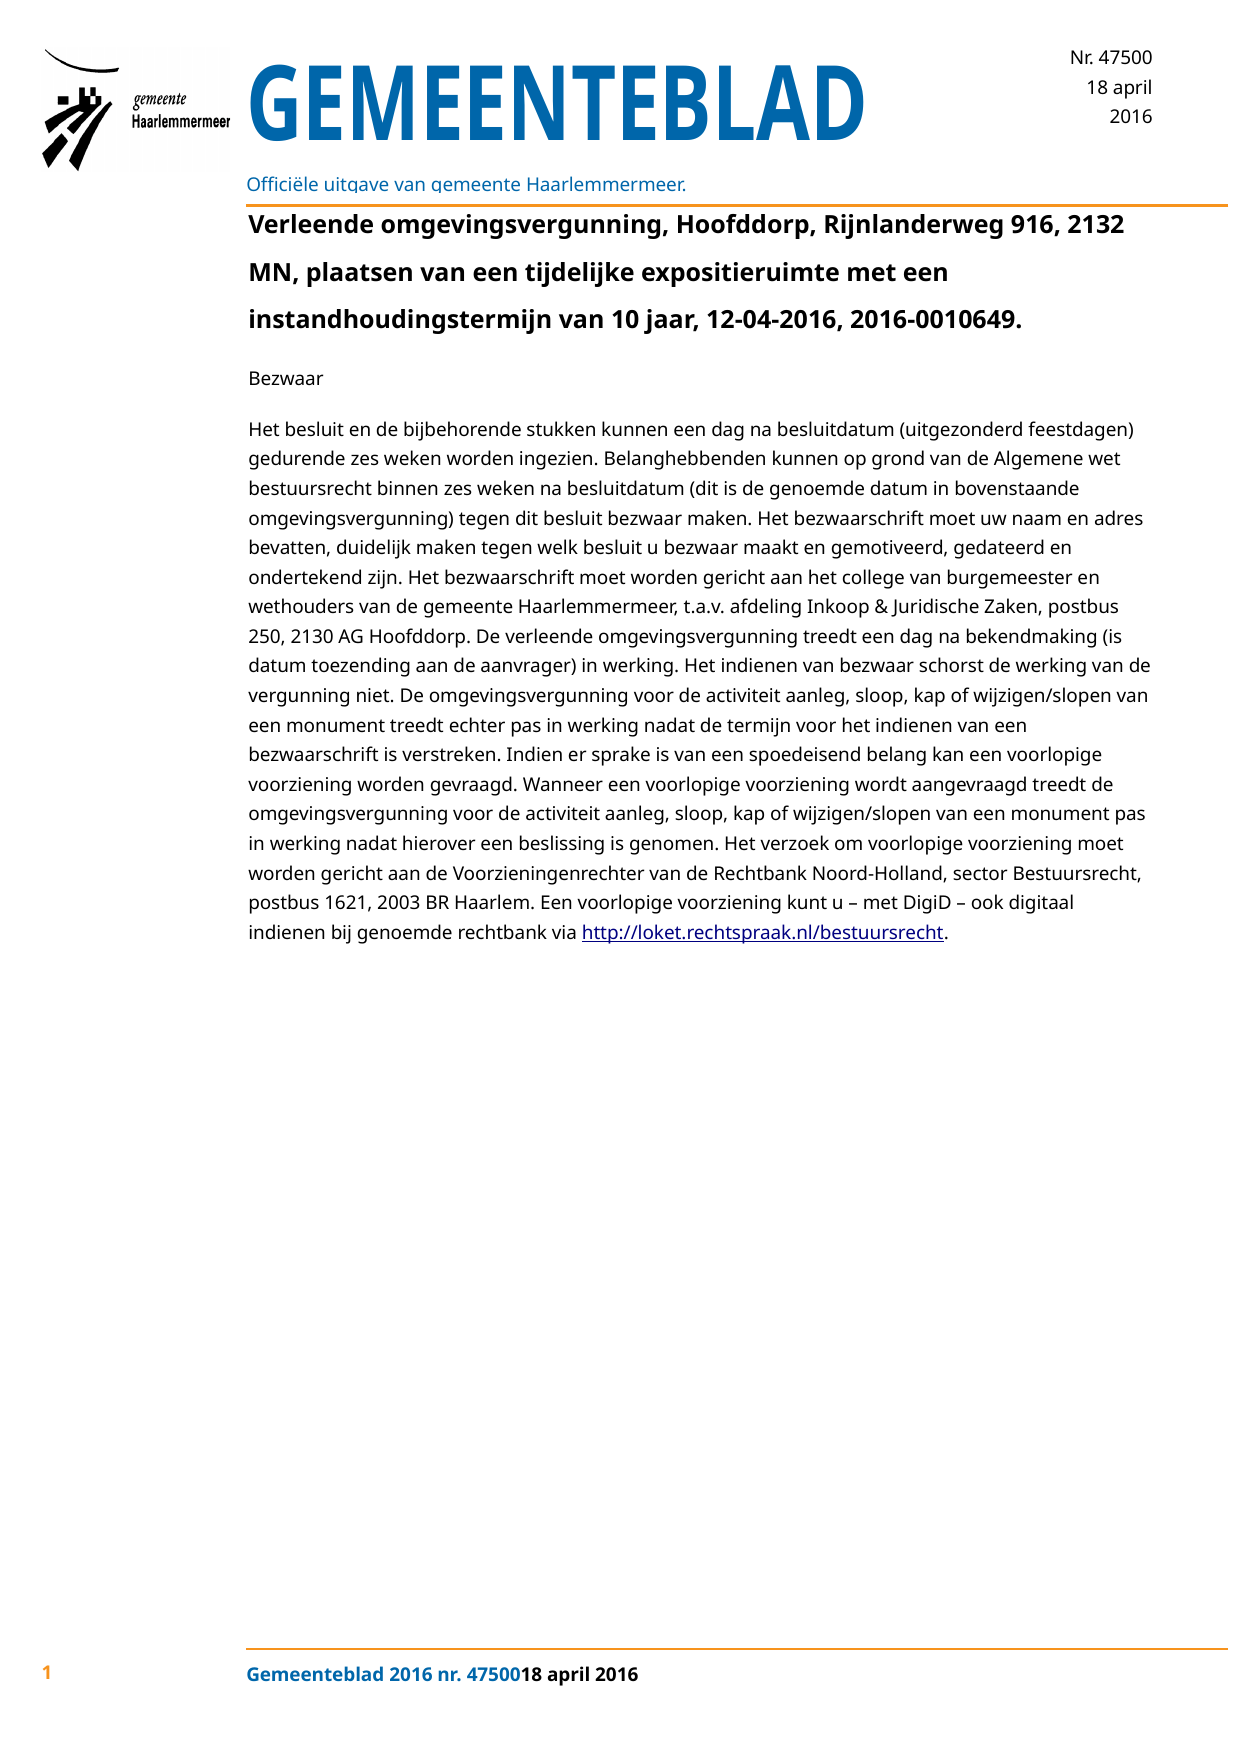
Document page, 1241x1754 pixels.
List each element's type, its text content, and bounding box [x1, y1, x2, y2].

text Bezwaar [248, 366, 1152, 391]
picture [41, 47, 231, 172]
text Het besluit en de bijbehorende stukken kunnen een dag na besluitdatum (uitgezonderd feestdagen) gedurende zes weken worden ingezien. Belanghebbenden kunnen op grond van de Algemene wet bestuursrecht binnen zes weken na besluitdatum (dit is de genoemde datum in bovenstaande omgevingsvergunning) tegen dit besluit bezwaar maken. Het bezwaarschrift moet uw naam en adres bevatten, duidelijk maken tegen welk besluit u bezwaar maakt en gemotiveerd, gedateerd en ondertekend zijn. Het bezwaarschrift moet worden gericht aan het college van burgemeester en wethouders van de gemeente Haarlemmermeer, t.a.v. afdeling Inkoop & Juridische Zaken, postbus 250, 2130 AG Hoofddorp. De verleende omgevingsvergunning treedt een dag na bekendmaking (is datum toezending aan de aanvrager) in werking. Het indienen van bezwaar schorst de werking van de vergunning niet. De omgevingsvergunning voor de activiteit aanleg, sloop, kap of wijzigen/slopen van een monument treedt echter pas in werking nadat de termijn voor het indienen van een bezwaarschrift is verstreken. Indien er sprake is van een spoedeisend belang kan een voorlopige voorziening worden gevraagd. Wanneer een voorlopige voorziening wordt aangevraagd treedt de omgevingsvergunning voor de activiteit aanleg, sloop, kap of wijzigen/slopen van een monument pas in werking nadat hierover een beslissing is genomen. Het verzoek om voorlopige voorziening moet worden gericht aan de Voorzieningenrechter van de Rechtbank Noord-Holland, sector Bestuursrecht, postbus 1621, 2003 BR Haarlem. Een voorlopige voorziening kunt u – met DigiD – ook digitaal indienen bij genoemde rechtbank via http://loket.rechtspraak.nl/bestuursrecht. [248, 416, 1152, 944]
text Verleende omgevingsvergunning, Hoofddorp, Rijnlanderweg 916, 2132 MN, plaatsen van een tijdelijke expositieruimte met een instandhoudingstermijn van 10 jaar, 12-04-2016, 2016-0010649. [248, 207, 1152, 336]
